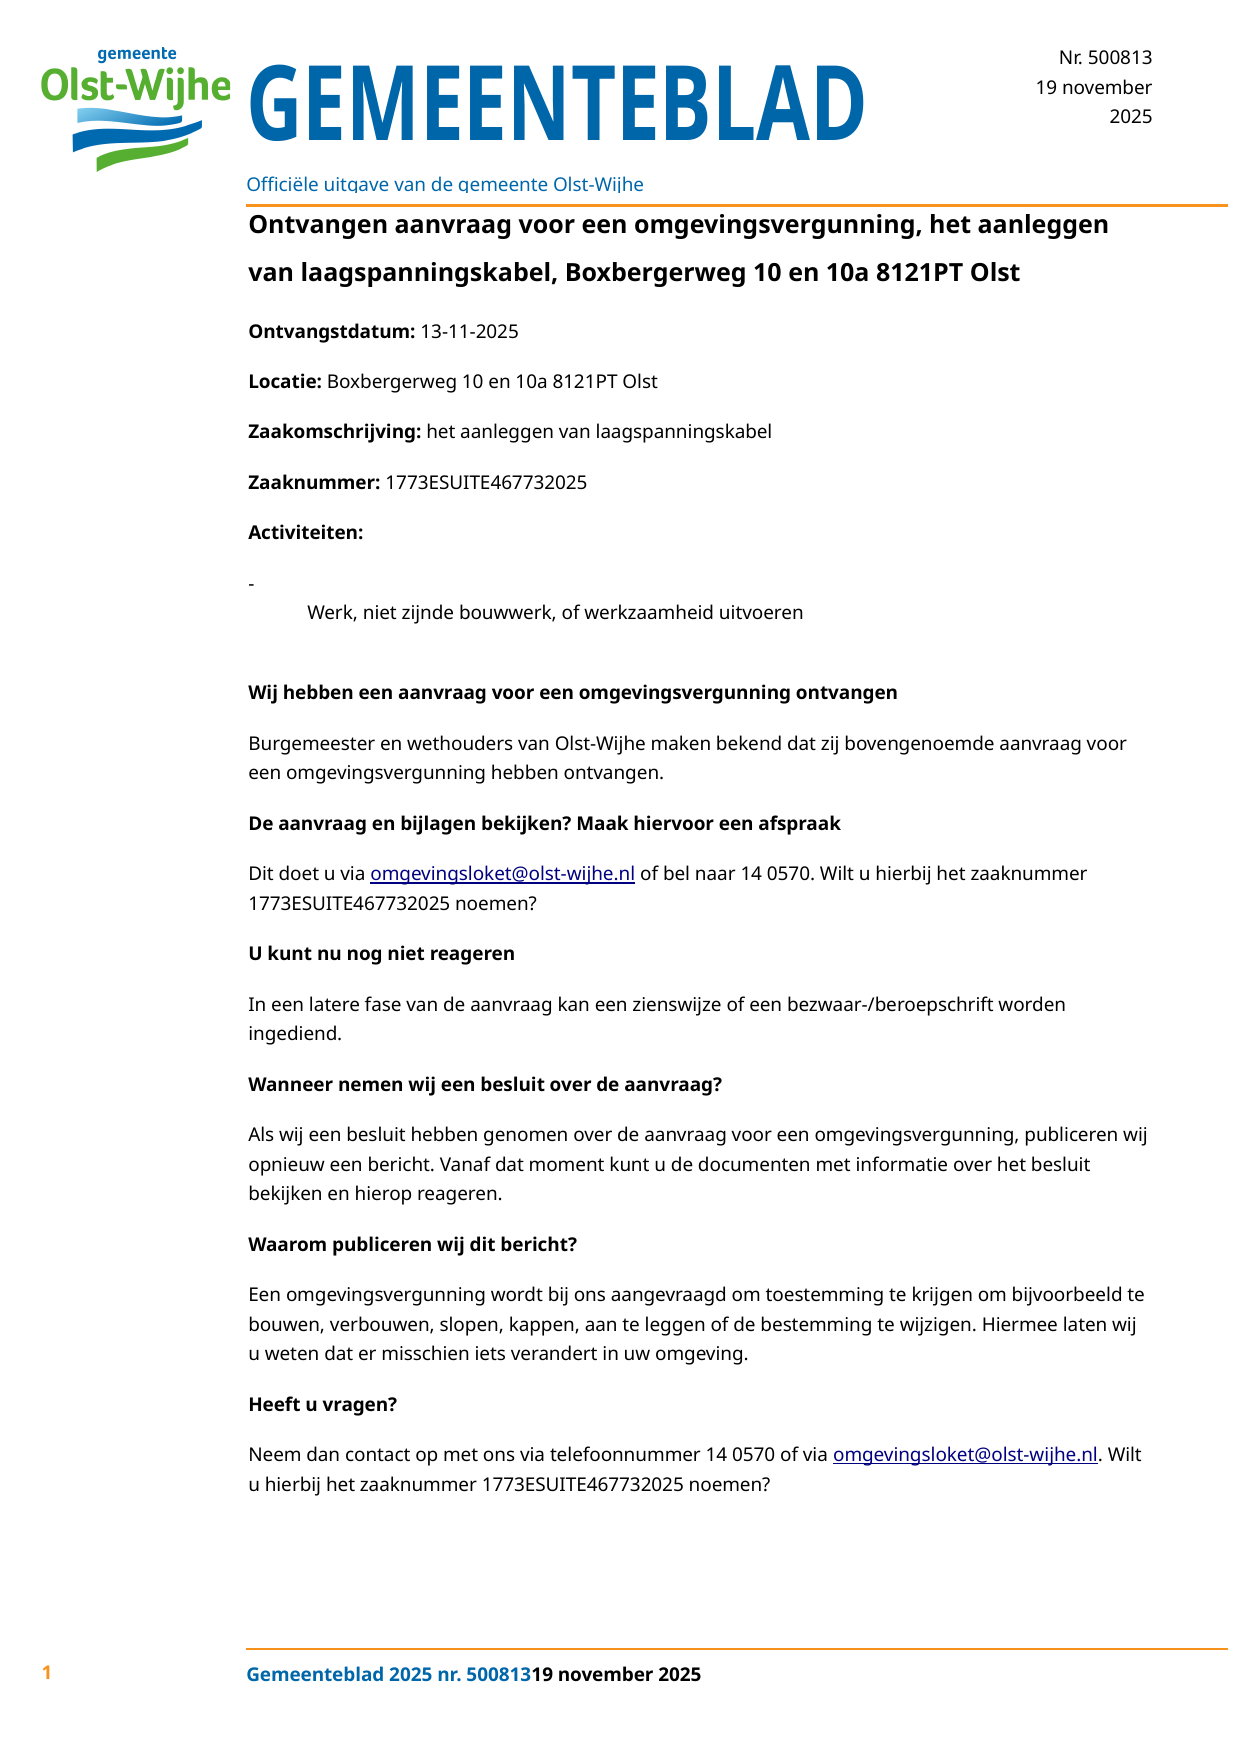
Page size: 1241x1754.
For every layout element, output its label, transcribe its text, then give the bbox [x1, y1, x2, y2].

text Neem dan contact op met ons via telefoonnummer 14 0570 of via omgevingsloket@olst-wijhe.nl. Wilt u hierbij het zaaknummer 1773ESUITE467732025 noemen? [248, 1441, 1152, 1497]
text Wanneer nemen wij een besluit over de aanvraag? [248, 1071, 1152, 1097]
text U kunt nu nog niet reageren [248, 940, 1152, 966]
picture [41, 47, 231, 172]
text Zaaknummer: 1773ESUITE467732025 [248, 469, 1152, 495]
text Ontvangen aanvraag voor een omgevingsvergunning, het aanleggen van laagspanningskabel, Boxbergerweg 10 en 10a 8121PT Olst [248, 207, 1152, 288]
text Waarom publiceren wij dit bericht? [248, 1231, 1152, 1257]
text In een latere fase van de aanvraag kan een zienswijze of een bezwaar-/beroepschrift worden ingediend. [248, 991, 1152, 1046]
text De aanvraag en bijlagen bekijken? Maak hiervoor een afspraak [248, 810, 1152, 836]
text Heeft u vragen? [248, 1391, 1152, 1417]
list Werk, niet zijnde bouwwerk, of werkzaamheid uitvoeren [248, 599, 1152, 625]
text Burgemeester en wethouders van Olst-Wijhe maken bekend dat zij bovengenoemde aanvraag voor een omgevingsvergunning hebben ontvangen. [248, 730, 1152, 785]
text Een omgevingsvergunning wordt bij ons aangevraagd om toestemming te krijgen om bijvoorbeeld te bouwen, verbouwen, slopen, kappen, aan te leggen of de bestemming te wijzigen. Hiermee laten wij u weten dat er misschien iets verandert in uw omgeving. [248, 1281, 1152, 1366]
text Wij hebben een aanvraag voor een omgevingsvergunning ontvangen [248, 679, 1152, 705]
text Dit doet u via omgevingsloket@olst-wijhe.nl of bel naar 14 0570. Wilt u hierbij het zaaknummer 1773ESUITE467732025 noemen? [248, 860, 1152, 916]
text Als wij een besluit hebben genomen over de aanvraag voor een omgevingsvergunning, publiceren wij opnieuw een bericht. Vanaf dat moment kunt u de documenten met informatie over het besluit bekijken en hierop reageren. [248, 1121, 1152, 1206]
text Locatie: Boxbergerweg 10 en 10a 8121PT Olst [248, 368, 1152, 394]
text Zaakomschrijving: het aanleggen van laagspanningskabel [248, 419, 1152, 444]
text Ontvangstdatum: 13-11-2025 [248, 318, 1152, 344]
text Activiteiten: [248, 519, 1152, 545]
